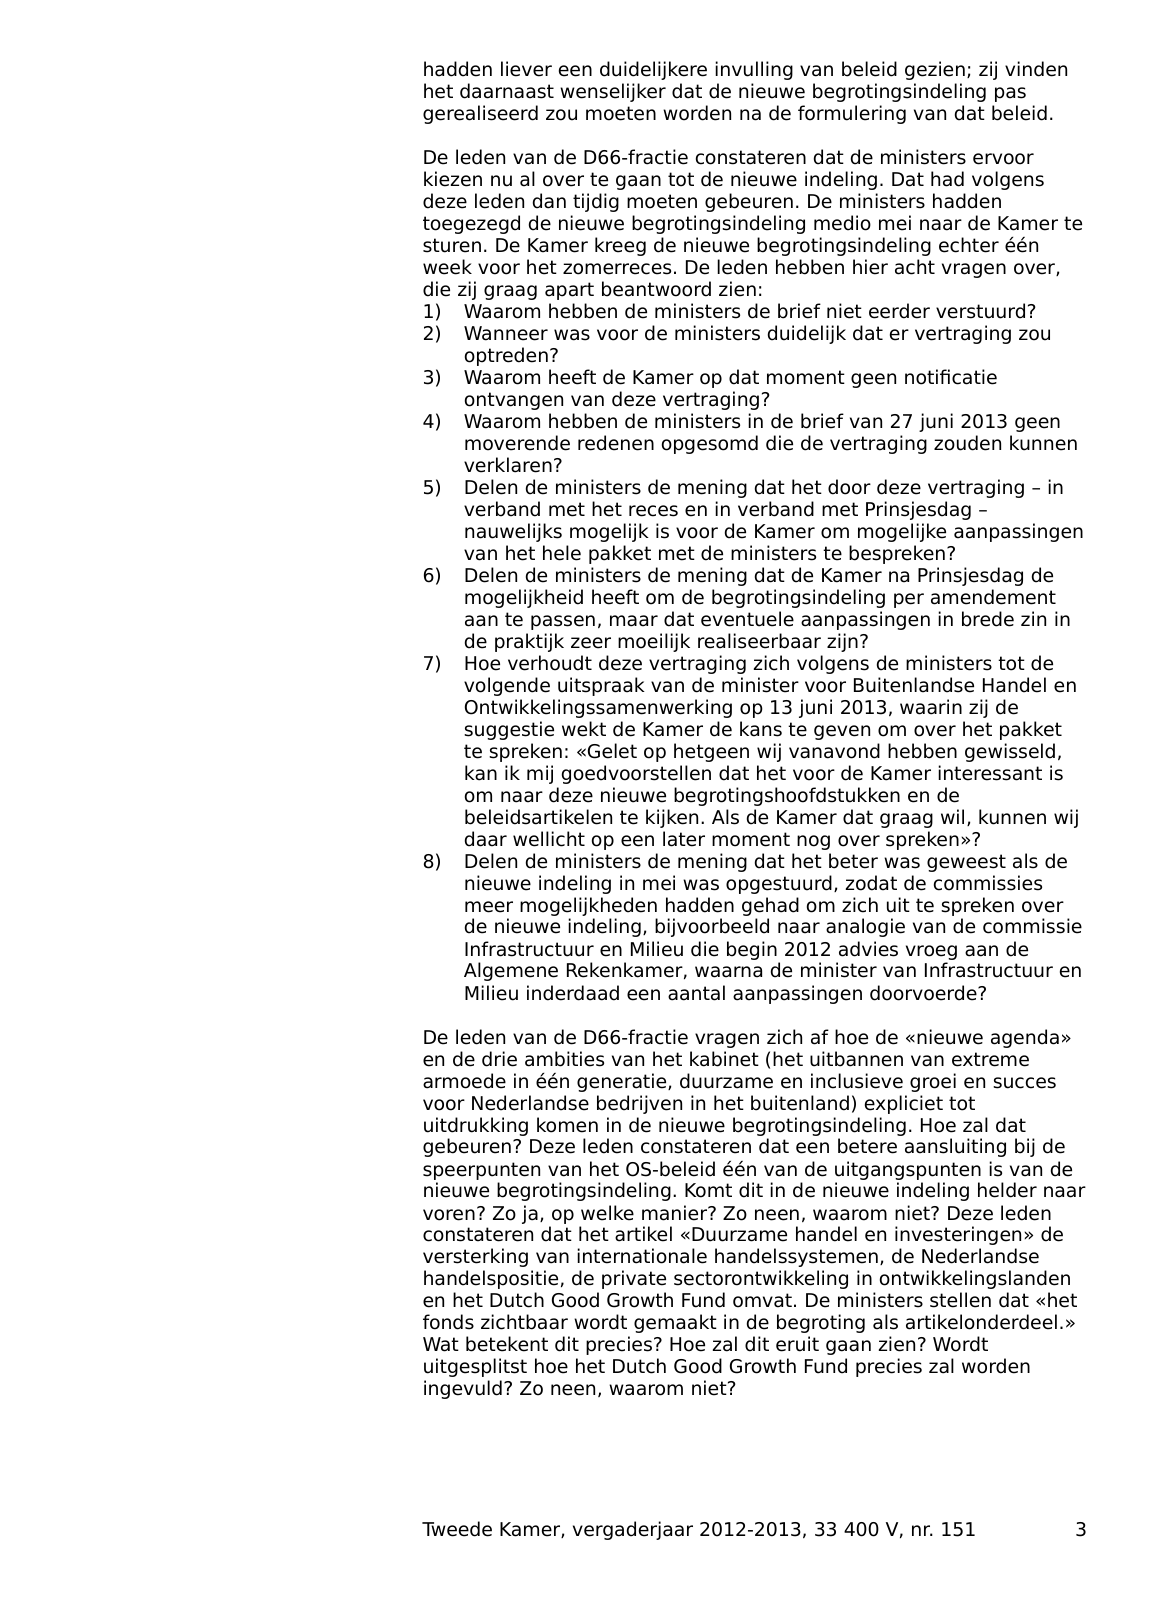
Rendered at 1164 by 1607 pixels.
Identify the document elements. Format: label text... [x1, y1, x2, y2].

text 6) Delen de ministers de mening dat de Kamer na Prinsjesdag de mogelijkheid heeft om de begrotingsindeling per amendement aan te passen, maar dat eventuele aanpassingen in brede zin in de praktijk zeer moeilijk realiseerbaar zijn? [422, 565, 1087, 653]
text 4) Waarom hebben de ministers in de brief van 27 juni 2013 geen moverende redenen opgesomd die de vertraging zouden kunnen verklaren? [422, 411, 1087, 477]
text 1) Waarom hebben de ministers de brief niet eerder verstuurd? [422, 301, 1087, 323]
text 3) Waarom heeft de Kamer op dat moment geen notificatie ontvangen van deze vertraging? [422, 367, 1087, 411]
text De leden van de D66-fractie vragen zich af hoe de «nieuwe agenda» en de drie ambities van het kabinet (het uitbannen van extreme armoede in één generatie, duurzame en inclusieve groei en succes voor Nederlandse bedrijven in het buitenland) expliciet tot uitdrukking komen in de nieuwe begrotingsindeling. Hoe zal dat gebeuren? Deze leden constateren dat een betere aansluiting bij de speerpunten van het OS-beleid één van de uitgangspunten is van de nieuwe begrotingsindeling. Komt dit in de nieuwe indeling helder naar voren? Zo ja, op welke manier? Zo neen, waarom niet? Deze leden constateren dat het artikel «Duurzame handel en investeringen» de versterking van internationale handelssystemen, de Nederlandse handelspositie, de private sectorontwikkeling in ontwikkelingslanden en het Dutch Good Growth Fund omvat. De ministers stellen dat «het fonds zichtbaar wordt gemaakt in de begroting als artikelonderdeel.» Wat betekent dit precies? Hoe zal dit eruit gaan zien? Wordt uitgesplitst hoe het Dutch Good Growth Fund precies zal worden ingevuld? Zo neen, waarom niet? [422, 1027, 1087, 1400]
text hadden liever een duidelijkere invulling van beleid gezien; zij vinden het daarnaast wenselijker dat de nieuwe begrotingsindeling pas gerealiseerd zou moeten worden na de formulering van dat beleid. [422, 59, 1087, 125]
text De leden van de D66-fractie constateren dat de ministers ervoor kiezen nu al over te gaan tot de nieuwe indeling. Dat had volgens deze leden dan tijdig moeten gebeuren. De ministers hadden toegezegd de nieuwe begrotingsindeling medio mei naar de Kamer te sturen. De Kamer kreeg de nieuwe begrotingsindeling echter één week voor het zomerreces. De leden hebben hier acht vragen over, die zij graag apart beantwoord zien: [422, 147, 1087, 301]
text 5) Delen de ministers de mening dat het door deze vertraging – in verband met het reces en in verband met Prinsjesdag – nauwelijks mogelijk is voor de Kamer om mogelijke aanpassingen van het hele pakket met de ministers te bespreken? [422, 477, 1087, 565]
text 7) Hoe verhoudt deze vertraging zich volgens de ministers tot de volgende uitspraak van de minister voor Buitenlandse Handel en Ontwikkelingssamenwerking op 13 juni 2013, waarin zij de suggestie wekt de Kamer de kans te geven om over het pakket te spreken: «Gelet op hetgeen wij vanavond hebben gewisseld, kan ik mij goedvoorstellen dat het voor de Kamer interessant is om naar deze nieuwe begrotingshoofdstukken en de beleidsartikelen te kijken. Als de Kamer dat graag wil, kunnen wij daar wellicht op een later moment nog over spreken»? [422, 653, 1087, 851]
text 2) Wanneer was voor de ministers duidelijk dat er vertraging zou optreden? [422, 323, 1087, 367]
text 8) Delen de ministers de mening dat het beter was geweest als de nieuwe indeling in mei was opgestuurd, zodat de commissies meer mogelijkheden hadden gehad om zich uit te spreken over de nieuwe indeling, bijvoorbeeld naar analogie van de commissie Infrastructuur en Milieu die begin 2012 advies vroeg aan de Algemene Rekenkamer, waarna de minister van Infrastructuur en Milieu inderdaad een aantal aanpassingen doorvoerde? [422, 851, 1087, 1004]
